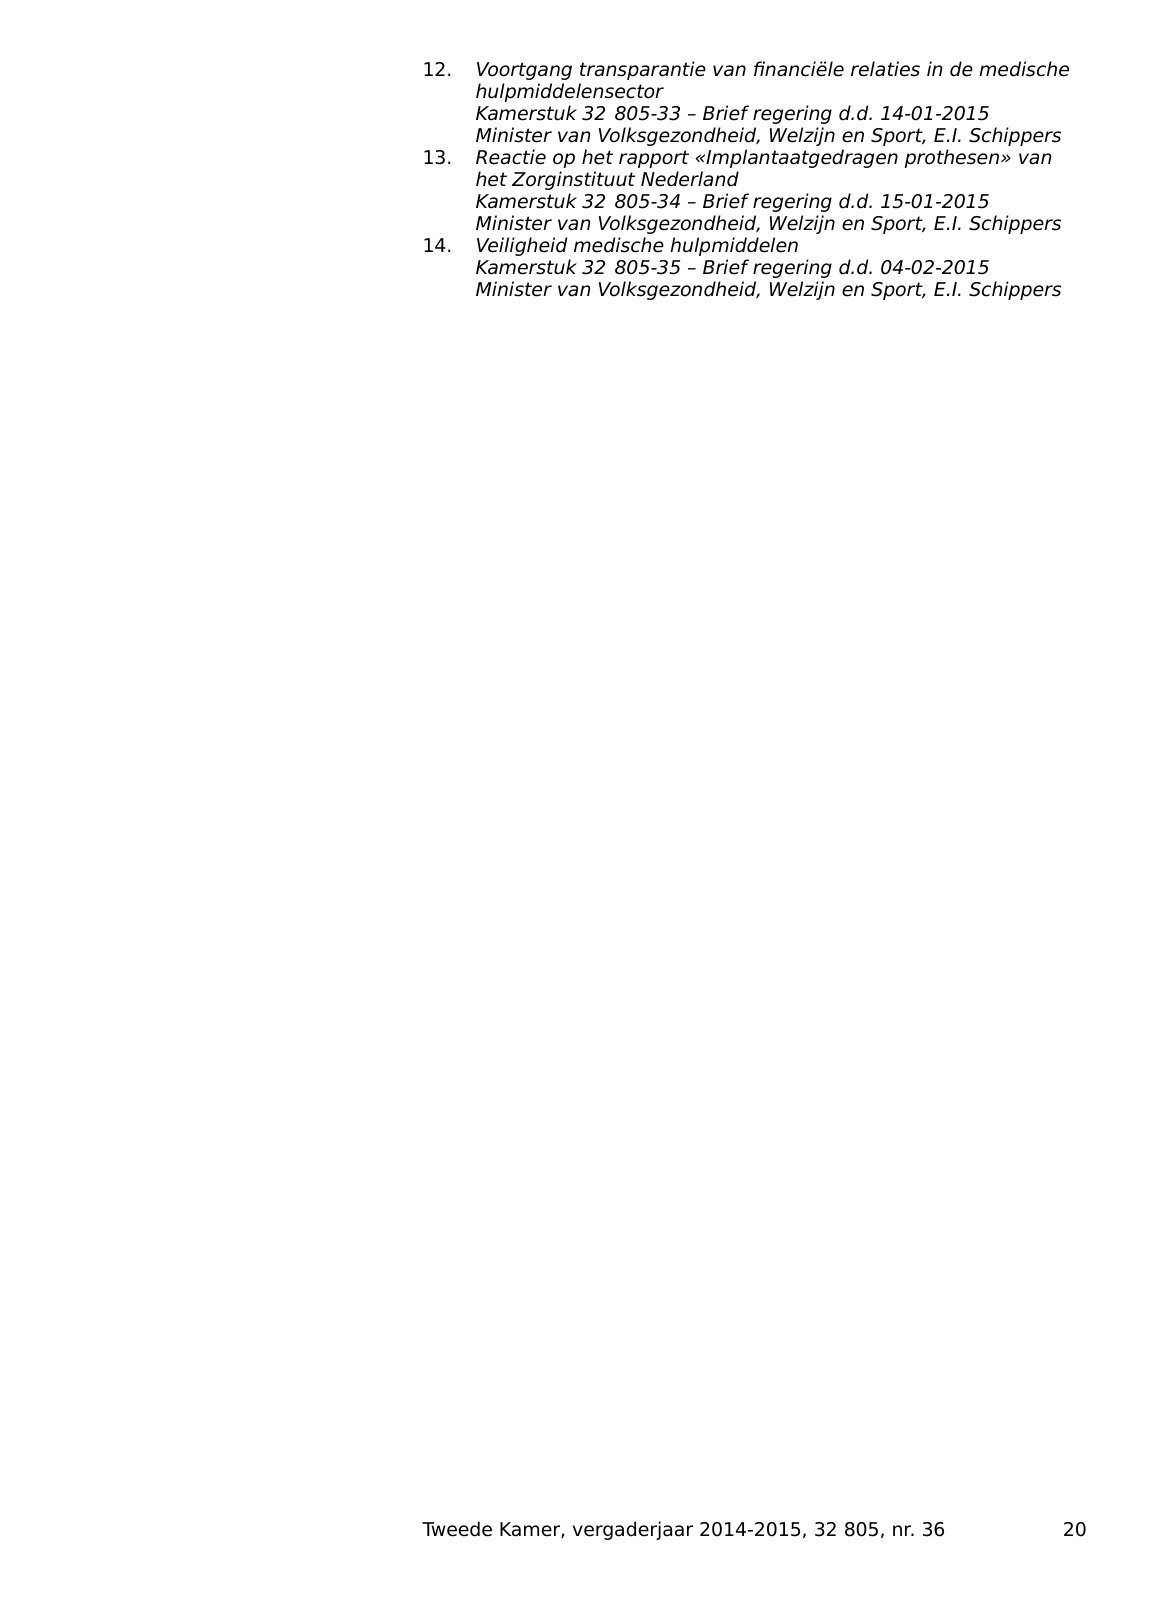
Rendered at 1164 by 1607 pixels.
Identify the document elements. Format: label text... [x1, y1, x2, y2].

text Kamerstuk 32 805-34 – Brief regering d.d. 15-01-2015 [475, 191, 1087, 213]
text Kamerstuk 32 805-33 – Brief regering d.d. 14-01-2015 [475, 103, 1087, 125]
text 13. Reactie op het rapport «Implantaatgedragen prothesen» van het Zorginstituut Nederland [422, 147, 1087, 191]
text Minister van Volksgezondheid, Welzijn en Sport, E.I. Schippers [475, 213, 1087, 235]
text 14. Veiligheid medische hulpmiddelen [422, 235, 1087, 257]
text Minister van Volksgezondheid, Welzijn en Sport, E.I. Schippers [475, 125, 1087, 147]
text 12. Voortgang transparantie van financiële relaties in de medische hulpmiddelensector [422, 59, 1087, 103]
text Minister van Volksgezondheid, Welzijn en Sport, E.I. Schippers [475, 279, 1087, 301]
text Kamerstuk 32 805-35 – Brief regering d.d. 04-02-2015 [475, 257, 1087, 279]
